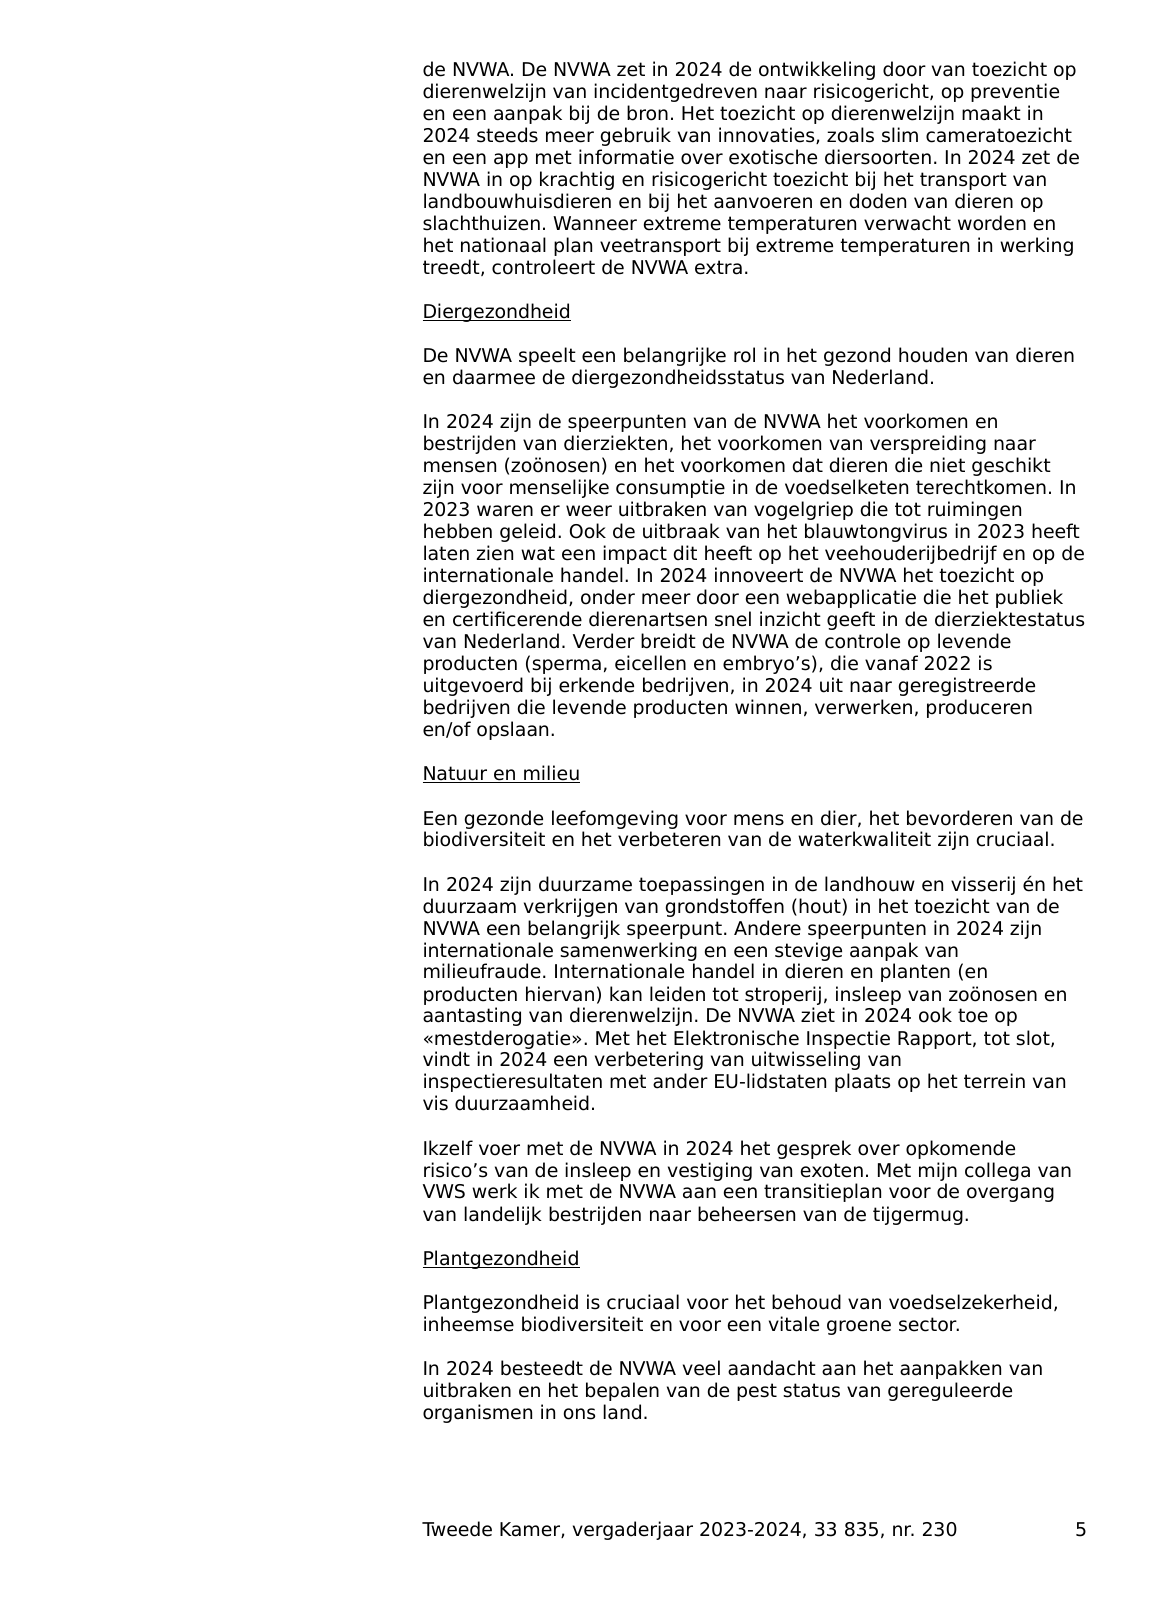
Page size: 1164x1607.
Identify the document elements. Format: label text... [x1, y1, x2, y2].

text Plantgezondheid is cruciaal voor het behoud van voedselzekerheid, inheemse biodiversiteit en voor een vitale groene sector. [422, 1292, 1087, 1336]
subtitle Plantgezondheid [422, 1248, 1087, 1269]
subtitle Natuur en milieu [422, 763, 1087, 785]
text Ikzelf voer met de NVWA in 2024 het gesprek over opkomende risico’s van de insleep en vestiging van exoten. Met mijn collega van VWS werk ik met de NVWA aan een transitieplan voor de overgang van landelijk bestrijden naar beheersen van de tijgermug. [422, 1137, 1087, 1225]
text De NVWA speelt een belangrijke rol in het gezond houden van dieren en daarmee de diergezondheidsstatus van Nederland. [422, 345, 1087, 389]
subtitle Diergezondheid [422, 301, 1087, 323]
text In 2024 besteedt de NVWA veel aandacht aan het aanpakken van uitbraken en het bepalen van de pest status van gereguleerde organismen in ons land. [422, 1358, 1087, 1424]
text de NVWA. De NVWA zet in 2024 de ontwikkeling door van toezicht op dierenwelzijn van incidentgedreven naar risicogericht, op preventie en een aanpak bij de bron. Het toezicht op dierenwelzijn maakt in 2024 steeds meer gebruik van innovaties, zoals slim cameratoezicht en een app met informatie over exotische diersoorten. In 2024 zet de NVWA in op krachtig en risicogericht toezicht bij het transport van landbouwhuisdieren en bij het aanvoeren en doden van dieren op slachthuizen. Wanneer extreme temperaturen verwacht worden en het nationaal plan veetransport bij extreme temperaturen in werking treedt, controleert de NVWA extra. [422, 59, 1087, 279]
text In 2024 zijn de speerpunten van de NVWA het voorkomen en bestrijden van dierziekten, het voorkomen van verspreiding naar mensen (zoönosen) en het voorkomen dat dieren die niet geschikt zijn voor menselijke consumptie in de voedselketen terechtkomen. In 2023 waren er weer uitbraken van vogelgriep die tot ruimingen hebben geleid. Ook de uitbraak van het blauwtongvirus in 2023 heeft laten zien wat een impact dit heeft op het veehouderijbedrijf en op de internationale handel. In 2024 innoveert de NVWA het toezicht op diergezondheid, onder meer door een webapplicatie die het publiek en certificerende dierenartsen snel inzicht geeft in de dierziektestatus van Nederland. Verder breidt de NVWA de controle op levende producten (sperma, eicellen en embryo’s), die vanaf 2022 is uitgevoerd bij erkende bedrijven, in 2024 uit naar geregistreerde bedrijven die levende producten winnen, verwerken, produceren en/of opslaan. [422, 411, 1087, 741]
text Een gezonde leefomgeving voor mens en dier, het bevorderen van de biodiversiteit en het verbeteren van de waterkwaliteit zijn cruciaal. [422, 807, 1087, 851]
text In 2024 zijn duurzame toepassingen in de landhouw en visserij én het duurzaam verkrijgen van grondstoffen (hout) in het toezicht van de NVWA een belangrijk speerpunt. Andere speerpunten in 2024 zijn internationale samenwerking en een stevige aanpak van milieufraude. Internationale handel in dieren en planten (en producten hiervan) kan leiden tot stroperij, insleep van zoönosen en aantasting van dierenwelzijn. De NVWA ziet in 2024 ook toe op «mestderogatie». Met het Elektronische Inspectie Rapport, tot slot, vindt in 2024 een verbetering van uitwisseling van inspectieresultaten met ander EU-lidstaten plaats op het terrein van vis duurzaamheid. [422, 873, 1087, 1115]
